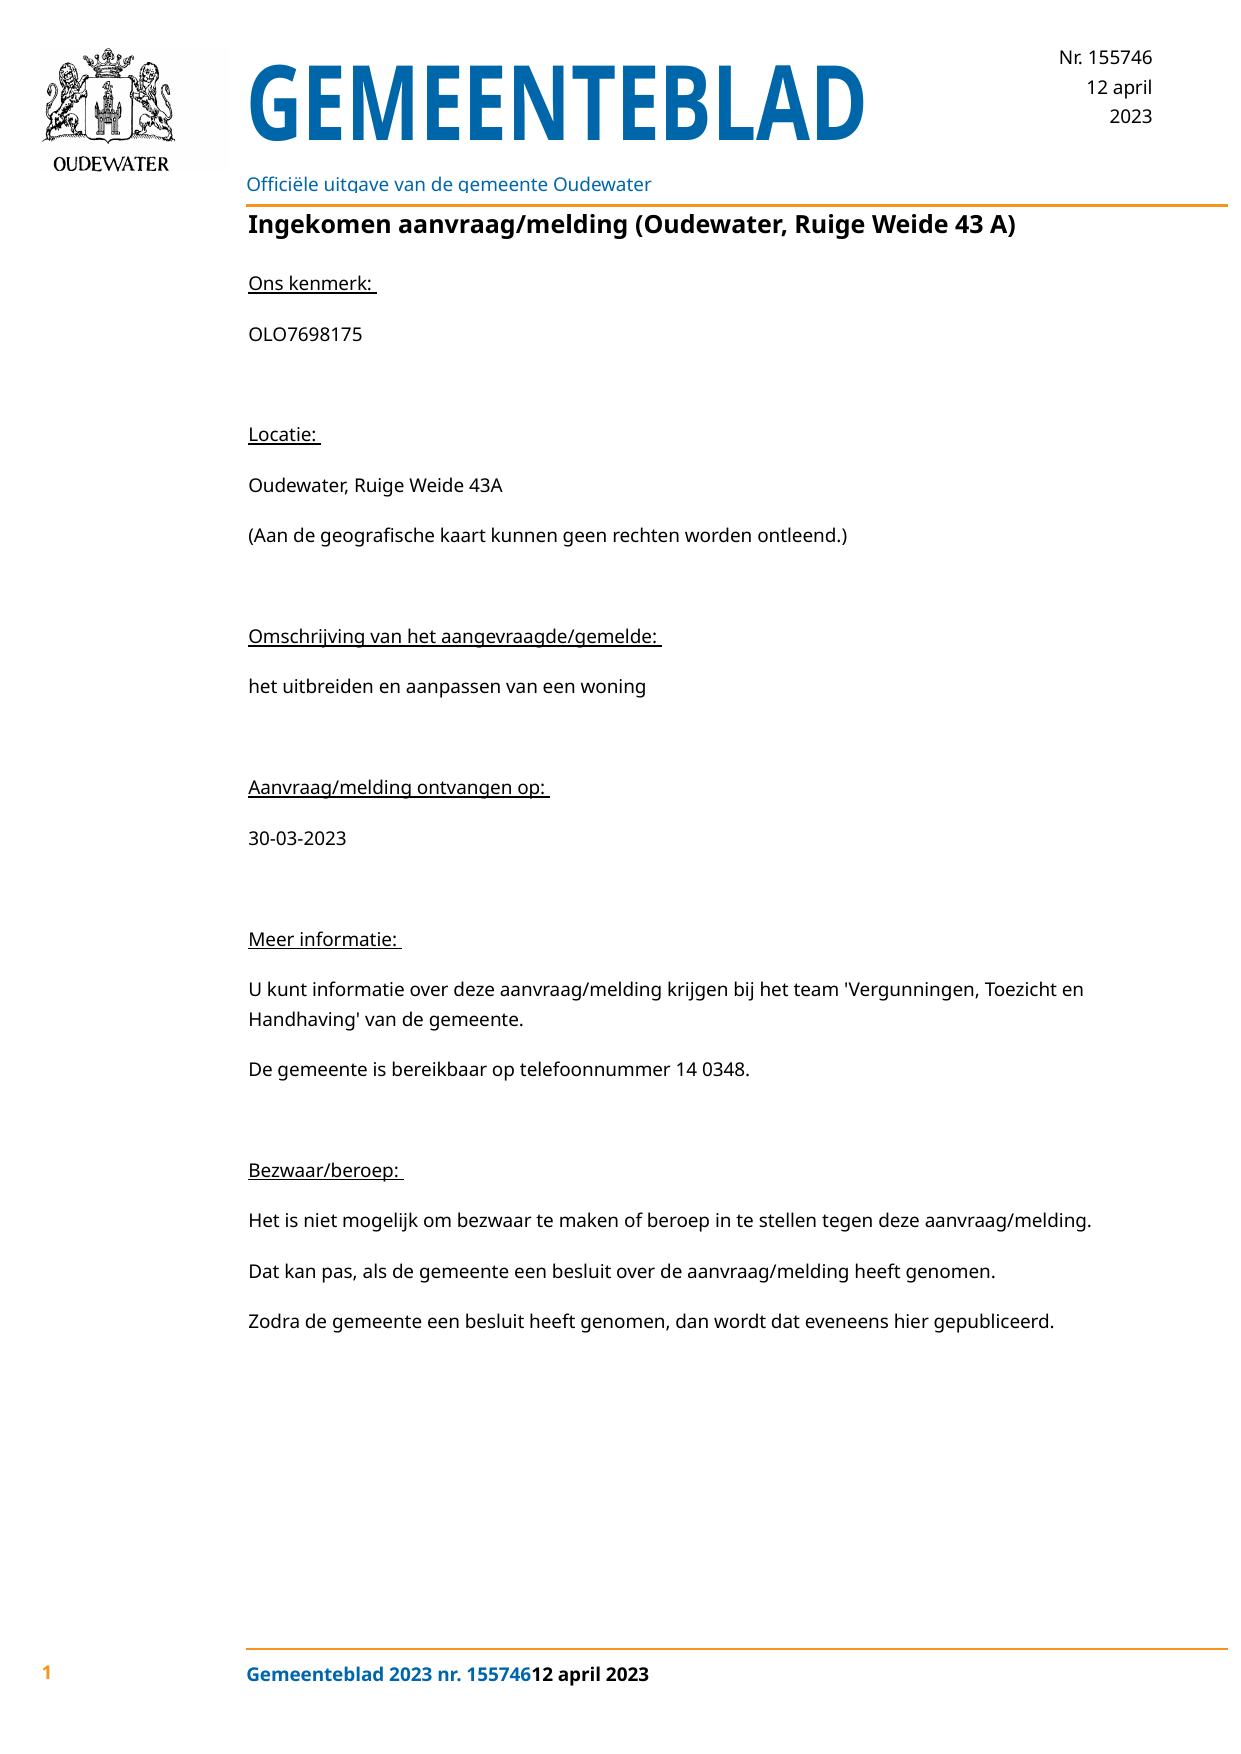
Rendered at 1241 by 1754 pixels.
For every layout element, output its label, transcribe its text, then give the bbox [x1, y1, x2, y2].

picture [41, 47, 231, 172]
text OLO7698175 [248, 321, 1152, 346]
text De gemeente is bereikbaar op telefoonnummer 14 0348. [248, 1056, 1152, 1082]
text Locatie: [248, 422, 1152, 447]
text 30-03-2023 [248, 825, 1152, 851]
text Omschrijving van het aangevraagde/gemelde: [248, 623, 1152, 649]
text (Aan de geografische kaart kunnen geen rechten worden ontleend.) [248, 522, 1152, 548]
text Ons kenmerk: [248, 270, 1152, 296]
text Aanvraag/melding ontvangen op: [248, 774, 1152, 800]
text Oudewater, Ruige Weide 43A [248, 472, 1152, 498]
text Dat kan pas, als de gemeente een besluit over de aanvraag/melding heeft genomen. [248, 1258, 1152, 1283]
text Ingekomen aanvraag/melding (Oudewater, Ruige Weide 43 A) [248, 207, 1152, 241]
text Bezwaar/beroep: [248, 1157, 1152, 1183]
text U kunt informatie over deze aanvraag/melding krijgen bij het team 'Vergunningen, Toezicht en Handhaving' van de gemeente. [248, 976, 1152, 1031]
text Meer informatie: [248, 926, 1152, 951]
text het uitbreiden en aanpassen van een woning [248, 674, 1152, 699]
text Het is niet mogelijk om bezwaar te maken of beroep in te stellen tegen deze aanvraag/melding. [248, 1207, 1152, 1233]
text Zodra de gemeente een besluit heeft genomen, dan wordt dat eveneens hier gepubliceerd. [248, 1308, 1152, 1334]
